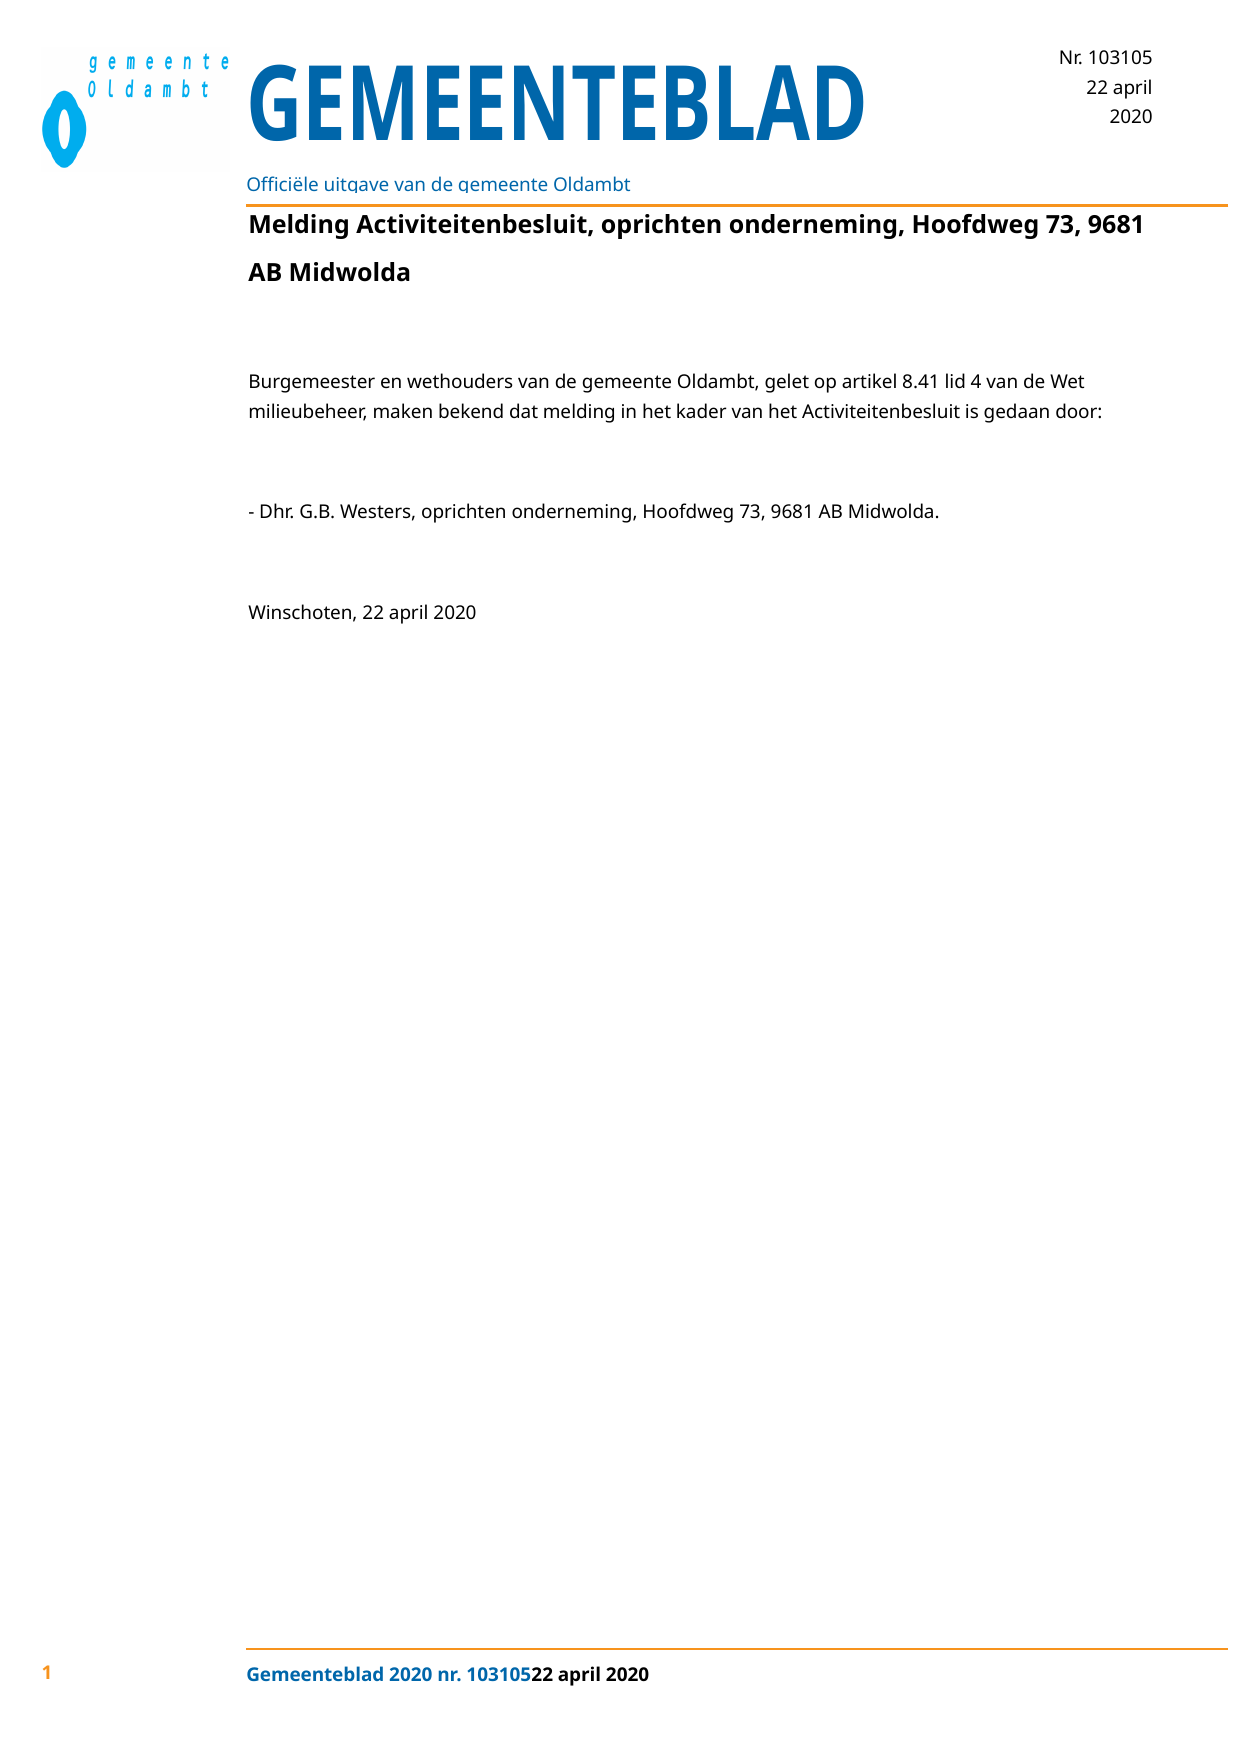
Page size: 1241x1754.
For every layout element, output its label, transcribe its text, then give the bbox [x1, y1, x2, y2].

text Burgemeester en wethouders van de gemeente Oldambt, gelet op artikel 8.41 lid 4 van de Wet milieubeheer, maken bekend dat melding in het kader van het Activiteitenbesluit is gedaan door: [248, 368, 1152, 424]
text Melding Activiteitenbesluit, oprichten onderneming, Hoofdweg 73, 9681 AB Midwolda [248, 207, 1152, 288]
picture [41, 47, 231, 172]
text - Dhr. G.B. Westers, oprichten onderneming, Hoofdweg 73, 9681 AB Midwolda. [248, 499, 1152, 524]
text Winschoten, 22 april 2020 [248, 599, 1152, 625]
